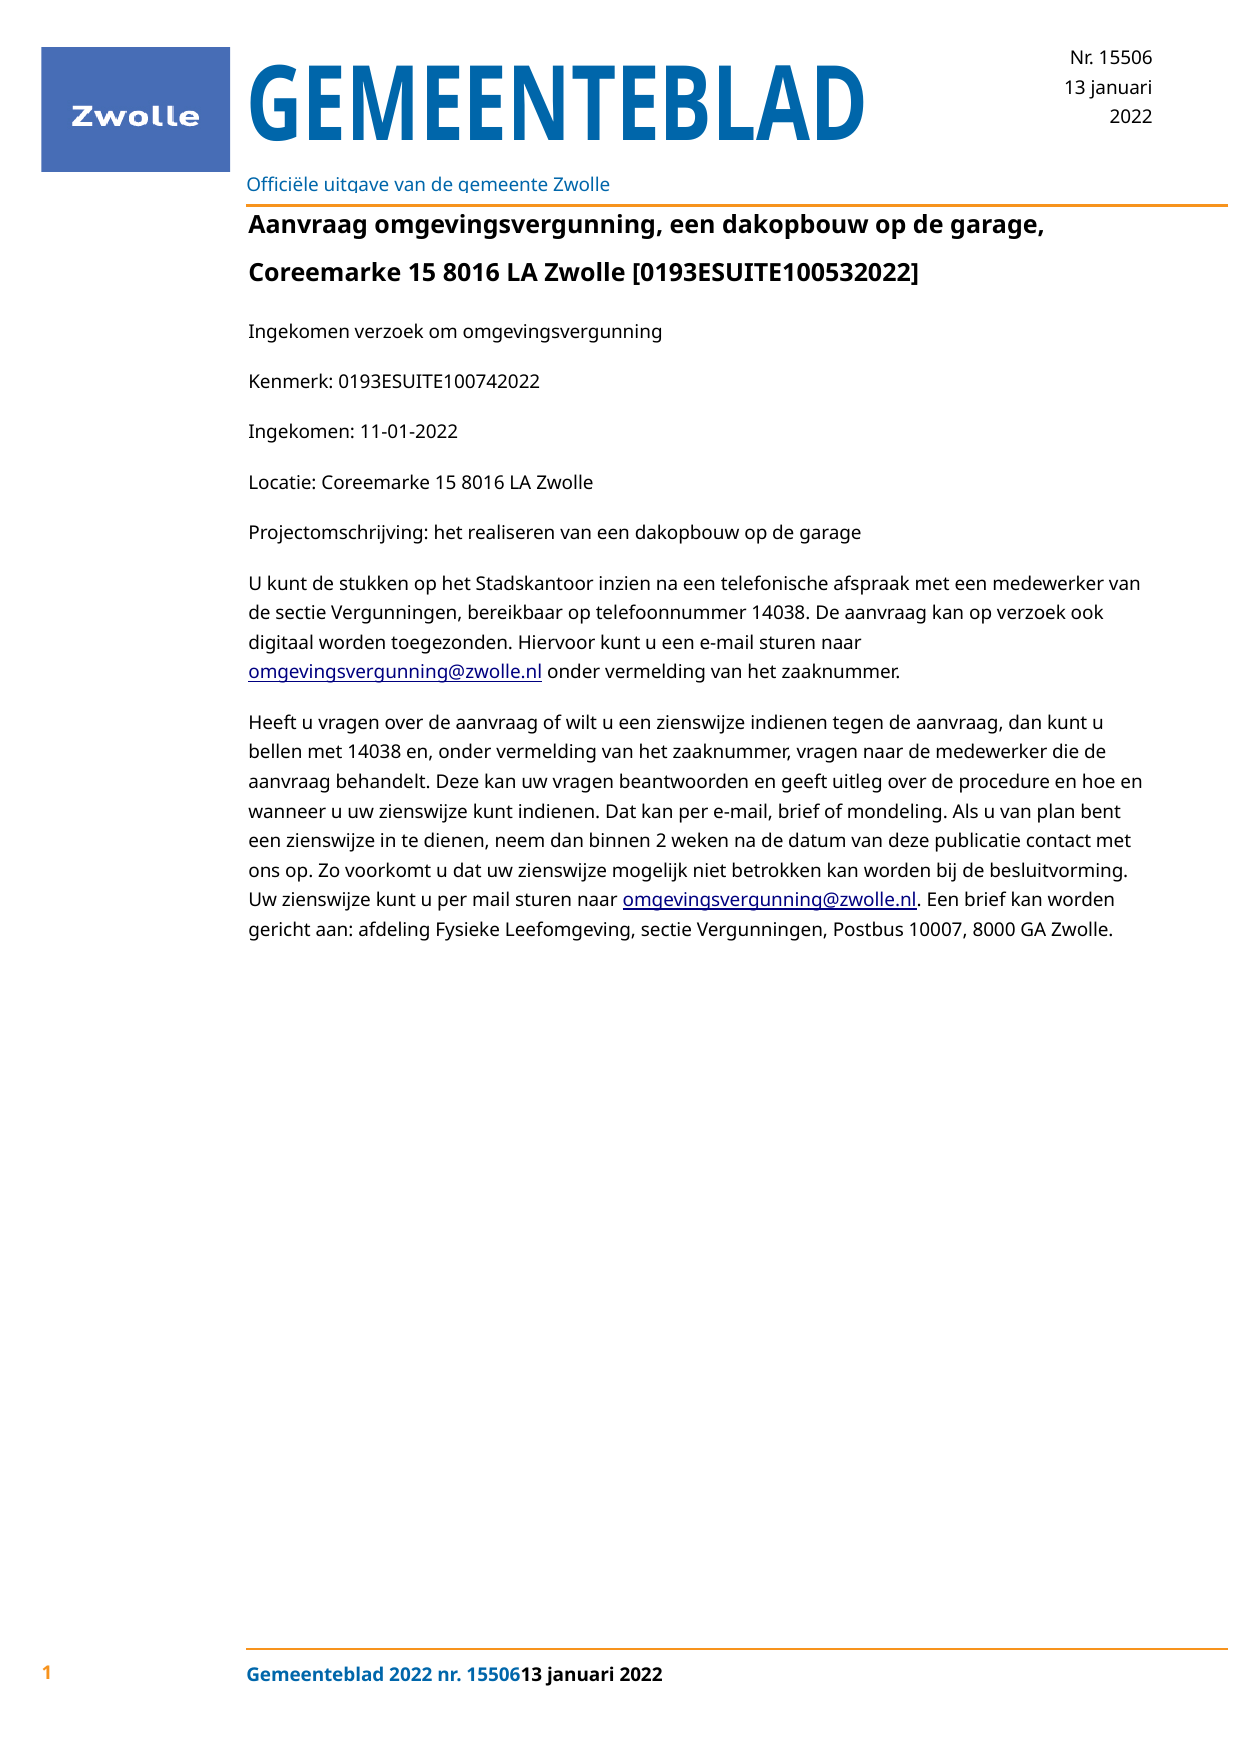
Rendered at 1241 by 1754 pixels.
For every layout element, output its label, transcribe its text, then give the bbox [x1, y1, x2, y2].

text Locatie: Coreemarke 15 8016 LA Zwolle [248, 469, 1152, 495]
text Projectomschrijving: het realiseren van een dakopbouw op de garage [248, 519, 1152, 545]
text U kunt de stukken op het Stadskantoor inzien na een telefonische afspraak met een medewerker van de sectie Vergunningen, bereikbaar op telefoonnummer 14038. De aanvraag kan op verzoek ook digitaal worden toegezonden. Hiervoor kunt u een e-mail sturen naar omgevingsvergunning@zwolle.nl onder vermelding van het zaaknummer. [248, 570, 1152, 684]
text Ingekomen verzoek om omgevingsvergunning [248, 318, 1152, 344]
text Ingekomen: 11-01-2022 [248, 419, 1152, 444]
picture [41, 47, 231, 172]
text Aanvraag omgevingsvergunning, een dakopbouw op de garage, Coreemarke 15 8016 LA Zwolle [0193ESUITE100532022] [248, 207, 1152, 288]
text Heeft u vragen over de aanvraag of wilt u een zienswijze indienen tegen de aanvraag, dan kunt u bellen met 14038 en, onder vermelding van het zaaknummer, vragen naar de medewerker die de aanvraag behandelt. Deze kan uw vragen beantwoorden en geeft uitleg over de procedure en hoe en wanneer u uw zienswijze kunt indienen. Dat kan per e-mail, brief of mondeling. Als u van plan bent een zienswijze in te dienen, neem dan binnen 2 weken na de datum van deze publicatie contact met ons op. Zo voorkomt u dat uw zienswijze mogelijk niet betrokken kan worden bij de besluitvorming. Uw zienswijze kunt u per mail sturen naar omgevingsvergunning@zwolle.nl. Een brief kan worden gericht aan: afdeling Fysieke Leefomgeving, sectie Vergunningen, Postbus 10007, 8000 GA Zwolle. [248, 709, 1152, 942]
text Kenmerk: 0193ESUITE100742022 [248, 368, 1152, 394]
